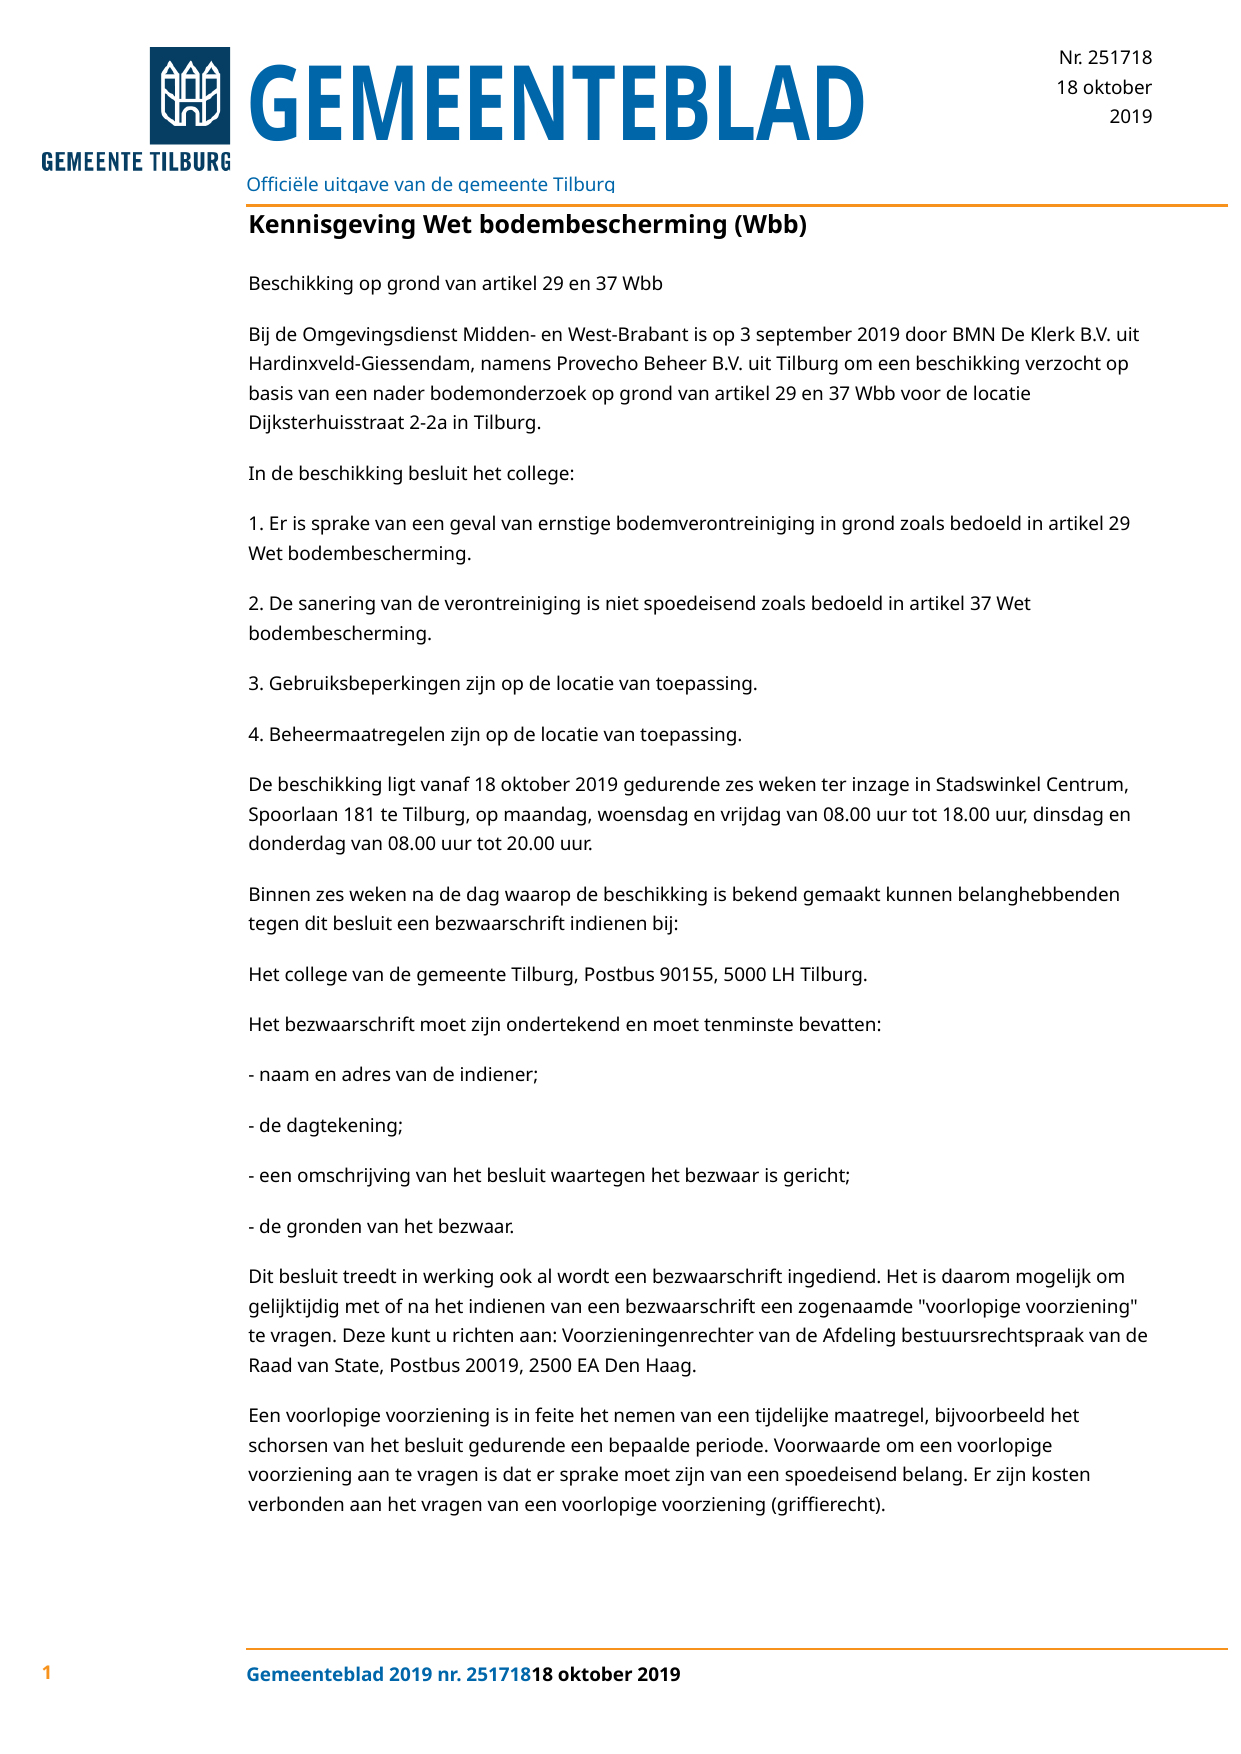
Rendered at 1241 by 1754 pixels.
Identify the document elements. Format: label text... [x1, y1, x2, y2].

text 1. Er is sprake van een geval van ernstige bodemverontreiniging in grond zoals bedoeld in artikel 29 Wet bodembescherming. [248, 510, 1152, 566]
text Het bezwaarschrift moet zijn ondertekend en moet tenminste bevatten: [248, 1011, 1152, 1037]
text - de dagtekening; [248, 1112, 1152, 1138]
text - naam en adres van de indiener; [248, 1062, 1152, 1087]
text Kennisgeving Wet bodembescherming (Wbb) [248, 207, 1152, 241]
text 2. De sanering van de verontreiniging is niet spoedeisend zoals bedoeld in artikel 37 Wet bodembescherming. [248, 590, 1152, 646]
picture [41, 47, 231, 172]
text 4. Beheermaatregelen zijn op de locatie van toepassing. [248, 721, 1152, 746]
text Binnen zes weken na de dag waarop de beschikking is bekend gemaakt kunnen belanghebbenden tegen dit besluit een bezwaarschrift indienen bij: [248, 881, 1152, 936]
text Beschikking op grond van artikel 29 en 37 Wbb [248, 270, 1152, 296]
text Bij de Omgevingsdienst Midden- en West-Brabant is op 3 september 2019 door BMN De Klerk B.V. uit Hardinxveld-Giessendam, namens Provecho Beheer B.V. uit Tilburg om een beschikking verzocht op basis van een nader bodemonderzoek op grond van artikel 29 en 37 Wbb voor de locatie Dijksterhuisstraat 2-2a in Tilburg. [248, 321, 1152, 435]
text 3. Gebruiksbeperkingen zijn op de locatie van toepassing. [248, 670, 1152, 696]
text Een voorlopige voorziening is in feite het nemen van een tijdelijke maatregel, bijvoorbeeld het schorsen van het besluit gedurende een bepaalde periode. Voorwaarde om een voorlopige voorziening aan te vragen is dat er sprake moet zijn van een spoedeisend belang. Er zijn kosten verbonden aan het vragen van een voorlopige voorziening (griffierecht). [248, 1402, 1152, 1517]
text Het college van de gemeente Tilburg, Postbus 90155, 5000 LH Tilburg. [248, 961, 1152, 986]
text - de gronden van het bezwaar. [248, 1213, 1152, 1238]
text De beschikking ligt vanaf 18 oktober 2019 gedurende zes weken ter inzage in Stadswinkel Centrum, Spoorlaan 181 te Tilburg, op maandag, woensdag en vrijdag van 08.00 uur tot 18.00 uur, dinsdag en donderdag van 08.00 uur tot 20.00 uur. [248, 771, 1152, 856]
text - een omschrijving van het besluit waartegen het bezwaar is gericht; [248, 1162, 1152, 1188]
text Dit besluit treedt in werking ook al wordt een bezwaarschrift ingediend. Het is daarom mogelijk om gelijktijdig met of na het indienen van een bezwaarschrift een zogenaamde "voorlopige voorziening" te vragen. Deze kunt u richten aan: Voorzieningenrechter van de Afdeling bestuursrechtspraak van de Raad van State, Postbus 20019, 2500 EA Den Haag. [248, 1263, 1152, 1378]
text In de beschikking besluit het college: [248, 460, 1152, 486]
